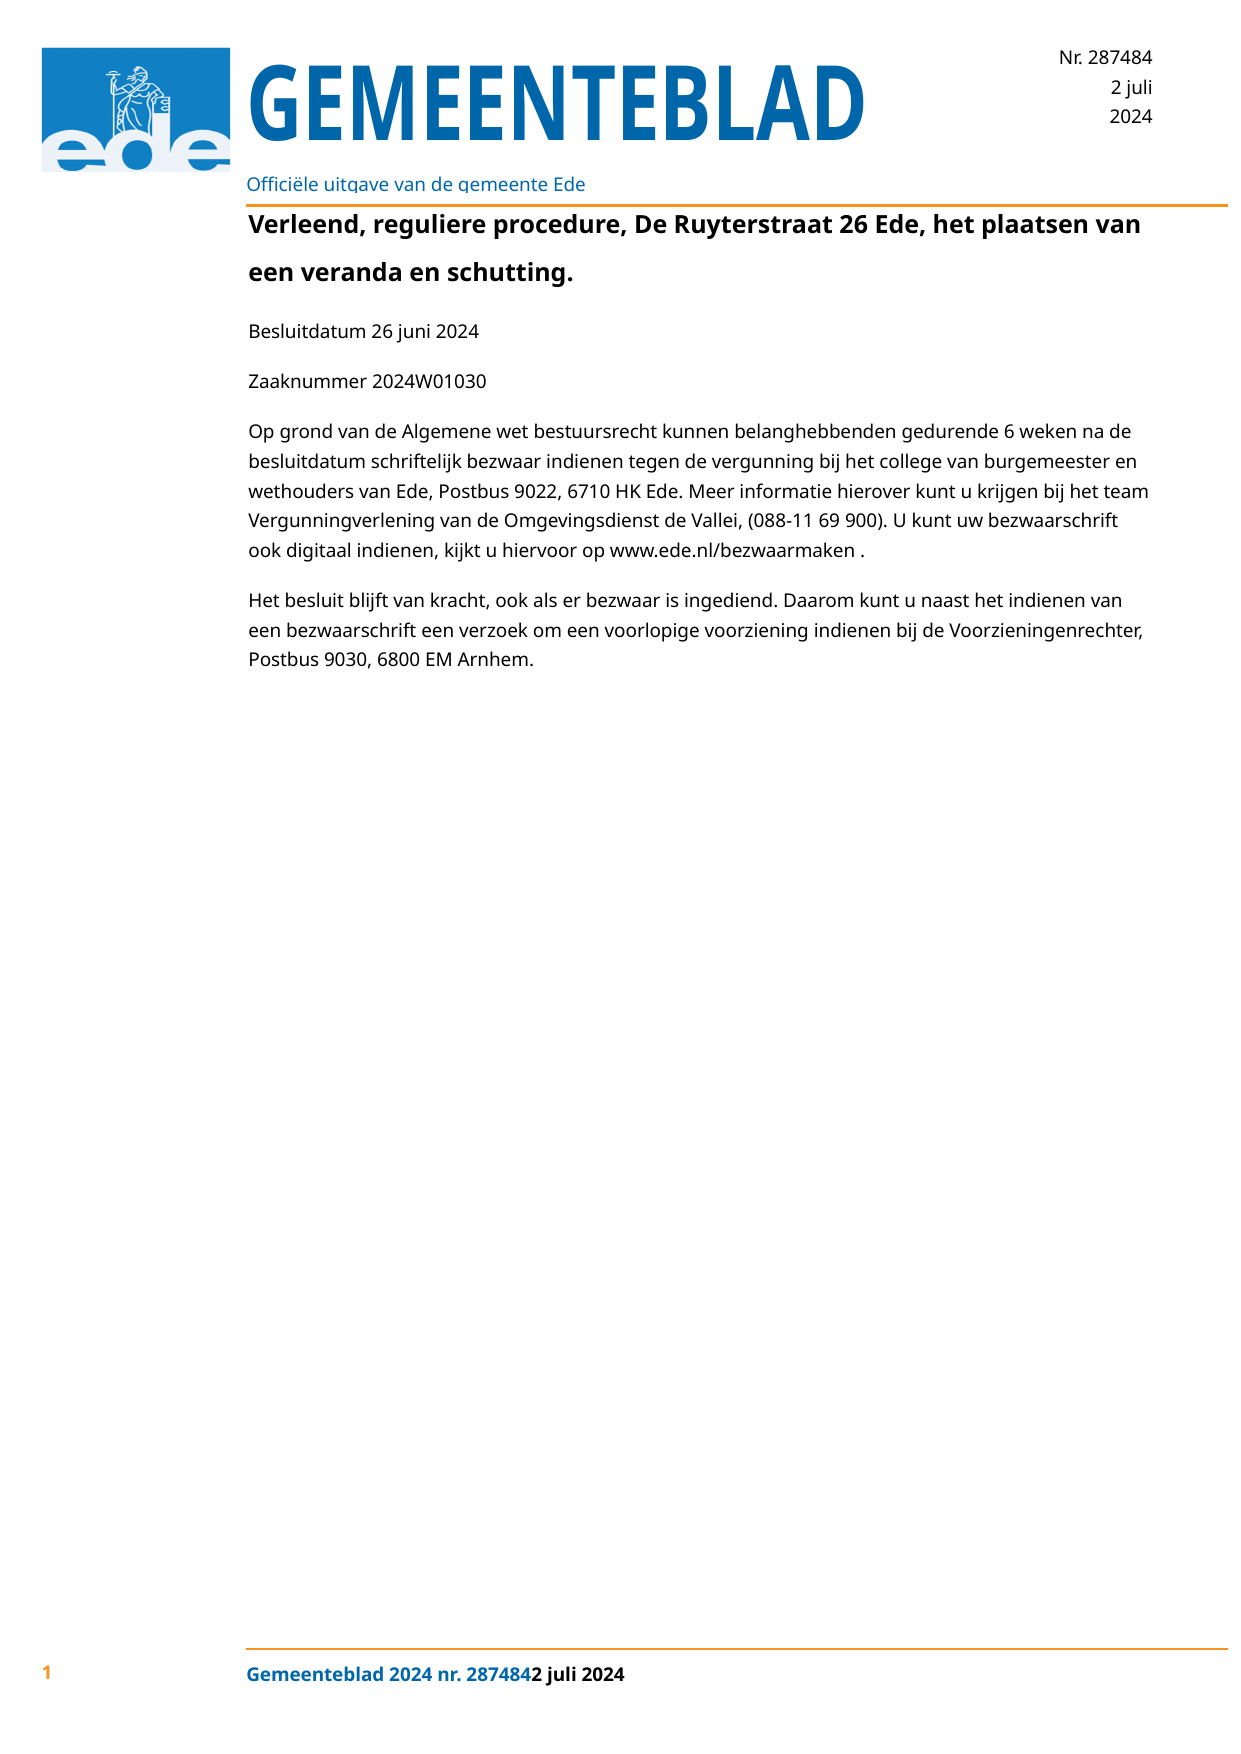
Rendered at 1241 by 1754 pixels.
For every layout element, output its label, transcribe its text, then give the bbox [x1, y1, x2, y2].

text Op grond van de Algemene wet bestuursrecht kunnen belanghebbenden gedurende 6 weken na de besluitdatum schriftelijk bezwaar indienen tegen de vergunning bij het college van burgemeester en wethouders van Ede, Postbus 9022, 6710 HK Ede. Meer informatie hierover kunt u krijgen bij het team Vergunningverlening van de Omgevingsdienst de Vallei, (088-11 69 900). U kunt uw bezwaarschrift ook digitaal indienen, kijkt u hiervoor op www.ede.nl/bezwaarmaken . [248, 419, 1152, 563]
text Verleend, reguliere procedure, De Ruyterstraat 26 Ede, het plaatsen van een veranda en schutting. [248, 207, 1152, 288]
text Het besluit blijft van kracht, ook als er bezwaar is ingediend. Daarom kunt u naast het indienen van een bezwaarschrift een verzoek om een voorlopige voorziening indienen bij de Voorzieningenrechter, Postbus 9030, 6800 EM Arnhem. [248, 587, 1152, 672]
picture [41, 47, 231, 172]
text Besluitdatum 26 juni 2024 [248, 318, 1152, 344]
text Zaaknummer 2024W01030 [248, 368, 1152, 394]
